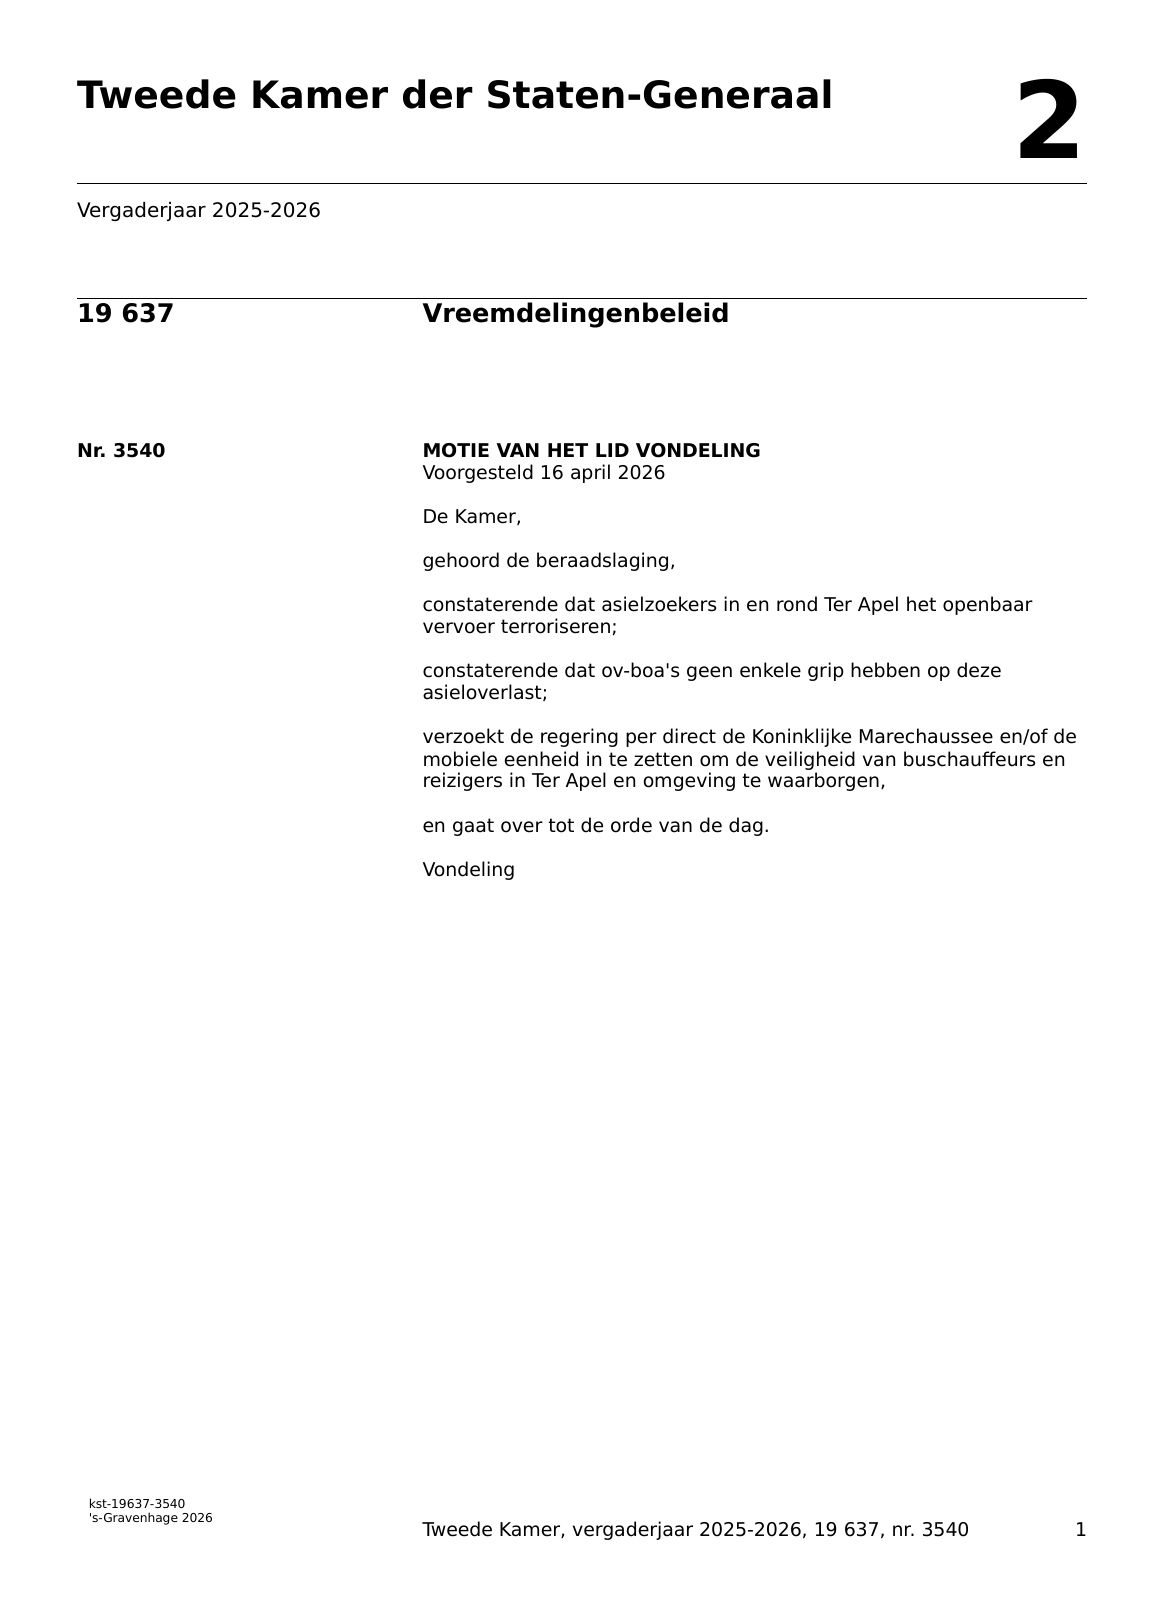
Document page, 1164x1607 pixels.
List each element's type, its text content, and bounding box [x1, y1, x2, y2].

text kst-19637-3540 [88, 1497, 323, 1511]
text gehoord de beraadslaging, [422, 550, 1087, 572]
table_header 2 [886, 59, 1087, 183]
table_header Tweede Kamer der Staten-Generaal [77, 59, 886, 183]
text Vondeling [422, 859, 1087, 881]
text constaterende dat asielzoekers in en rond Ter Apel het openbaar vervoer terroriseren; [422, 594, 1087, 638]
subtitle Nr. 3540 MOTIE VAN HET LID VONDELING [77, 440, 1087, 462]
text en gaat over tot de orde van de dag. [422, 814, 1087, 837]
subtitle 19 637 Vreemdelingenbeleid [77, 299, 1087, 329]
table_cell Vergaderjaar 2025-2026 [77, 184, 1087, 298]
text verzoekt de regering per direct de Koninklijke Marechaussee en/of de mobiele eenheid in te zetten om de veiligheid van buschauffeurs en reizigers in Ter Apel en omgeving te waarborgen, [422, 726, 1087, 792]
text 's-Gravenhage 2026 [88, 1511, 323, 1525]
text constaterende dat ov-boa's geen enkele grip hebben op deze asieloverlast; [422, 660, 1087, 704]
text Voorgesteld 16 april 2026 [422, 462, 1087, 484]
text De Kamer, [422, 506, 1087, 528]
